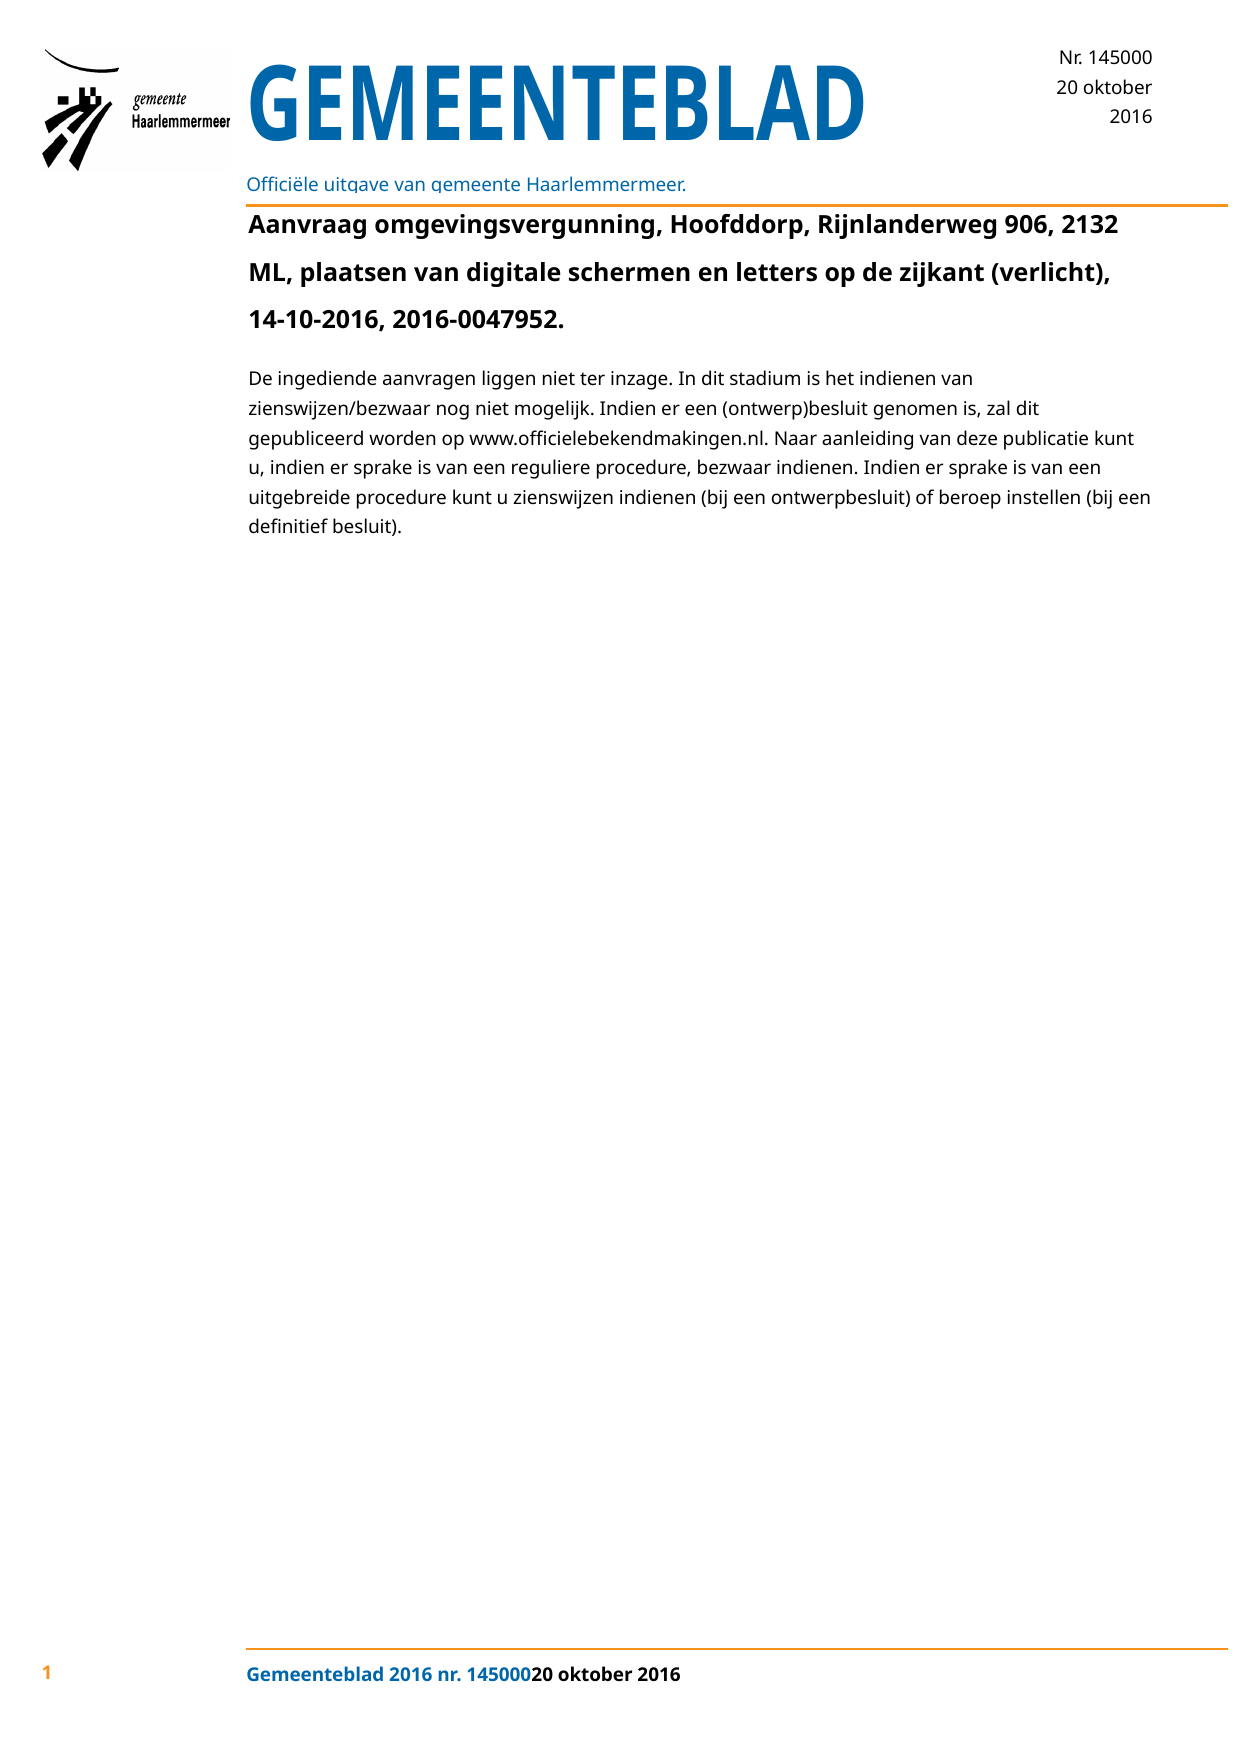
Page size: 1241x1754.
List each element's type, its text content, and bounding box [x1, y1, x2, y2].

text Aanvraag omgevingsvergunning, Hoofddorp, Rijnlanderweg 906, 2132 ML, plaatsen van digitale schermen en letters op de zijkant (verlicht), 14-10-2016, 2016-0047952. [248, 207, 1152, 336]
picture [41, 47, 231, 172]
text De ingediende aanvragen liggen niet ter inzage. In dit stadium is het indienen van zienswijzen/bezwaar nog niet mogelijk. Indien er een (ontwerp)besluit genomen is, zal dit gepubliceerd worden op www.officielebekendmakingen.nl. Naar aanleiding van deze publicatie kunt u, indien er sprake is van een reguliere procedure, bezwaar indienen. Indien er sprake is van een uitgebreide procedure kunt u zienswijzen indienen (bij een ontwerpbesluit) of beroep instellen (bij een definitief besluit). [248, 366, 1152, 539]
